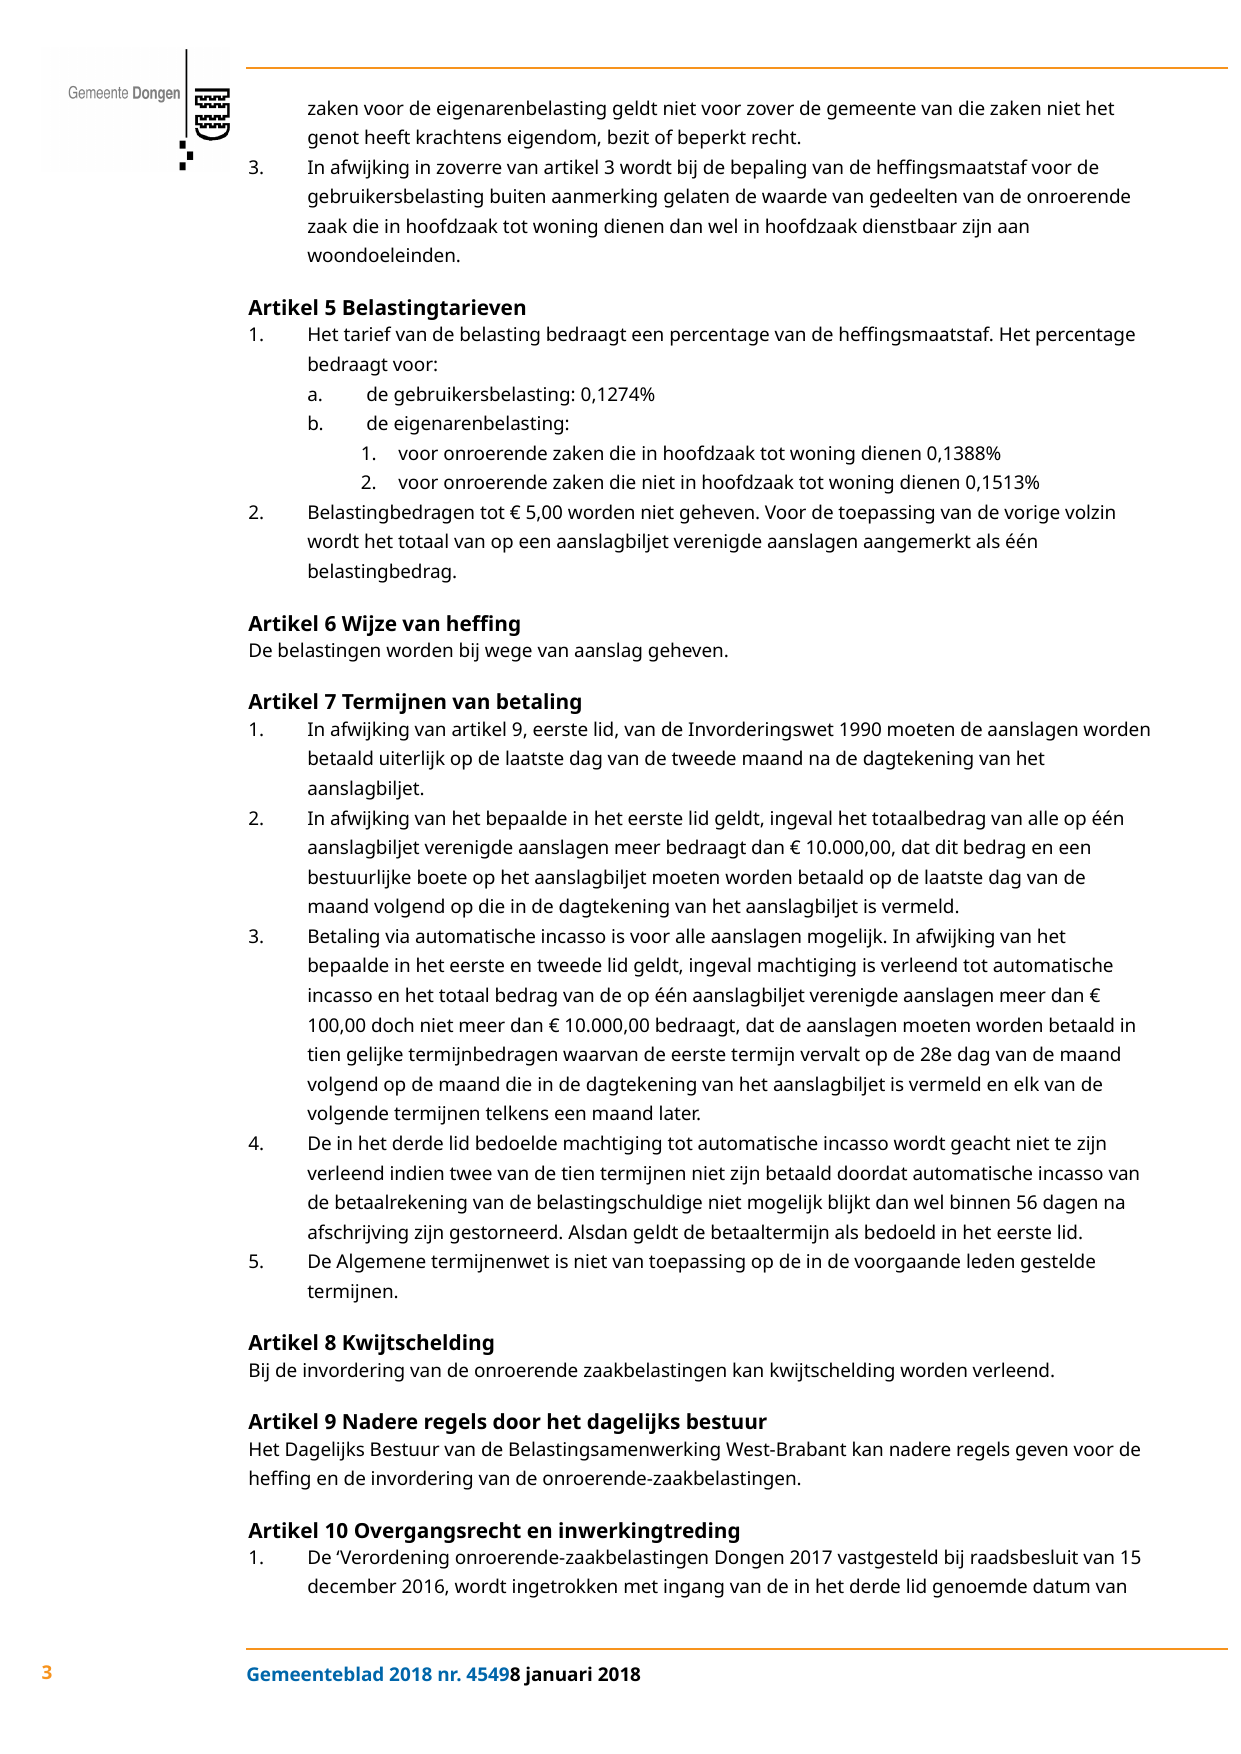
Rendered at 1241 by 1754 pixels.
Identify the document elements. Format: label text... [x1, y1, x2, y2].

text Artikel 10 Overgangsrecht en inwerkingtreding [248, 1516, 1152, 1544]
list De Algemene termijnenwet is niet van toepassing op de in de voorgaande leden gestelde termijnen. [248, 1248, 1152, 1304]
text Artikel 5 Belastingtarieven [248, 293, 1152, 322]
text Bij de invordering van de onroerende zaakbelastingen kan kwijtschelding worden verleend. [248, 1357, 1152, 1383]
list De in het derde lid bedoelde machtiging tot automatische incasso wordt geacht niet te zijn verleend indien twee van de tien termijnen niet zijn betaald doordat automatische incasso van de betaalrekening van de belastingschuldige niet mogelijk blijkt dan wel binnen 56 dagen na afschrijving zijn gestorneerd. Alsdan geldt de betaaltermijn als bedoeld in het eerste lid. [248, 1130, 1152, 1244]
list In afwijking van artikel 9, eerste lid, van de Invorderingswet 1990 moeten de aanslagen worden betaald uiterlijk op de laatste dag van de tweede maand na de dagtekening van het aanslagbiljet. [248, 716, 1152, 801]
list voor onroerende zaken die niet in hoofdzaak tot woning dienen 0,1513% [361, 469, 1152, 495]
list Betaling via automatische incasso is voor alle aanslagen mogelijk. In afwijking van het bepaalde in het eerste en tweede lid geldt, ingeval machtiging is verleend tot automatische incasso en het totaal bedrag van de op één aanslagbiljet verenigde aanslagen meer dan € 100,00 doch niet meer dan € 10.000,00 bedraagt, dat de aanslagen moeten worden betaald in tien gelijke termijnbedragen waarvan de eerste termijn vervalt op de 28e dag van de maand volgend op de maand die in de dagtekening van het aanslagbiljet is vermeld en elk van de volgende termijnen telkens een maand later. [248, 923, 1152, 1126]
text De belastingen worden bij wege van aanslag geheven. [248, 637, 1152, 663]
list voor onroerende zaken die in hoofdzaak tot woning dienen 0,1388% [361, 440, 1152, 466]
text Het Dagelijks Bestuur van de Belastingsamenwerking West-Brabant kan nadere regels geven voor de heffing en de invordering van de onroerende-zaakbelastingen. [248, 1436, 1152, 1491]
list de eigenarenbelasting: [307, 410, 1152, 436]
text Artikel 8 Kwijtschelding [248, 1328, 1152, 1357]
list In afwijking van het bepaalde in het eerste lid geldt, ingeval het totaalbedrag van alle op één aanslagbiljet verenigde aanslagen meer bedraagt dan € 10.000,00, dat dit bedrag en een bestuurlijke boete op het aanslagbiljet moeten worden betaald op de laatste dag van de maand volgend op die in de dagtekening van het aanslagbiljet is vermeld. [248, 805, 1152, 919]
list De ‘Verordening onroerende-zaakbelastingen Dongen 2017 vastgesteld bij raadsbesluit van 15 december 2016, wordt ingetrokken met ingang van de in het derde lid genoemde datum van [248, 1544, 1152, 1599]
text Artikel 6 Wijze van heffing [248, 609, 1152, 637]
picture [41, 47, 231, 172]
list In afwijking in zoverre van artikel 3 wordt bij de bepaling van de heffingsmaatstaf voor de gebruikersbelasting buiten aanmerking gelaten de waarde van gedeelten van de onroerende zaak die in hoofdzaak tot woning dienen dan wel in hoofdzaak dienstbaar zijn aan woondoeleinden. [248, 154, 1152, 268]
list Het tarief van de belasting bedraagt een percentage van de heffingsmaatstaf. Het percentage bedraagt voor: [248, 322, 1152, 377]
list Belastingbedragen tot € 5,00 worden niet geheven. Voor de toepassing van de vorige volzin wordt het totaal van op een aanslagbiljet verenigde aanslagen aangemerkt als één belastingbedrag. [248, 499, 1152, 584]
list de gebruikersbelasting: 0,1274% [307, 381, 1152, 406]
text Artikel 9 Nadere regels door het dagelijks bestuur [248, 1407, 1152, 1436]
text Artikel 7 Termijnen van betaling [248, 687, 1152, 716]
list zaken voor de eigenarenbelasting geldt niet voor zover de gemeente van die zaken niet het genot heeft krachtens eigendom, bezit of beperkt recht. [248, 95, 1152, 150]
